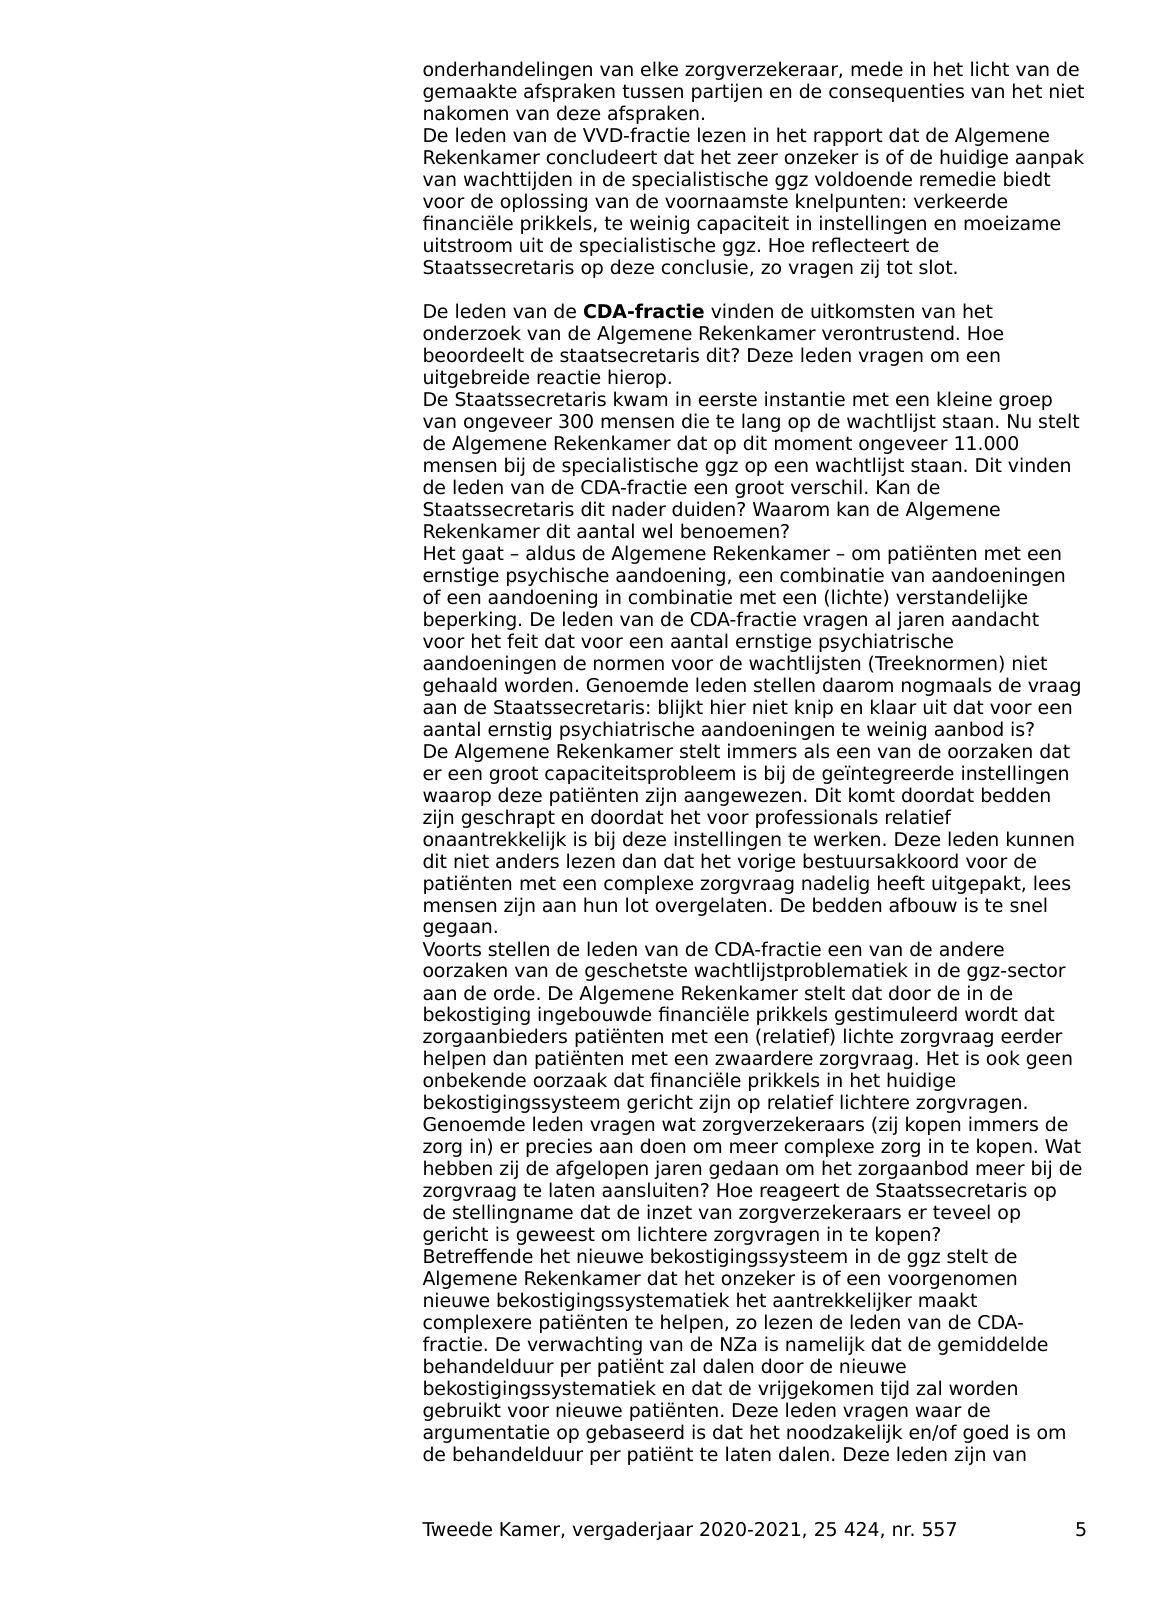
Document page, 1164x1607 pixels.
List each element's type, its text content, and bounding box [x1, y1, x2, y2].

text De Algemene Rekenkamer stelt immers als een van de oorzaken dat er een groot capaciteitsprobleem is bij de geïntegreerde instellingen waarop deze patiënten zijn aangewezen. Dit komt doordat bedden zijn geschrapt en doordat het voor professionals relatief onaantrekkelijk is bij deze instellingen te werken. Deze leden kunnen dit niet anders lezen dan dat het vorige bestuursakkoord voor de patiënten met een complexe zorgvraag nadelig heeft uitgepakt, lees mensen zijn aan hun lot overgelaten. De bedden afbouw is te snel gegaan. [422, 741, 1087, 938]
text Betreffende het nieuwe bekostigingssysteem in de ggz stelt de Algemene Rekenkamer dat het onzeker is of een voorgenomen nieuwe bekostigingssystematiek het aantrekkelijker maakt complexere patiënten te helpen, zo lezen de leden van de CDA-fractie. De verwachting van de NZa is namelijk dat de gemiddelde behandelduur per patiënt zal dalen door de nieuwe bekostigingssystematiek en dat de vrijgekomen tijd zal worden gebruikt voor nieuwe patiënten. Deze leden vragen waar de argumentatie op gebaseerd is dat het noodzakelijk en/of goed is om de behandelduur per patiënt te laten dalen. Deze leden zijn van [422, 1246, 1087, 1466]
text onderhandelingen van elke zorgverzekeraar, mede in het licht van de gemaakte afspraken tussen partijen en de consequenties van het niet nakomen van deze afspraken. [422, 59, 1087, 125]
text Voorts stellen de leden van de CDA-fractie een van de andere oorzaken van de geschetste wachtlijstproblematiek in de ggz-sector aan de orde. De Algemene Rekenkamer stelt dat door de in de bekostiging ingebouwde financiële prikkels gestimuleerd wordt dat zorgaanbieders patiënten met een (relatief) lichte zorgvraag eerder helpen dan patiënten met een zwaardere zorgvraag. Het is ook geen onbekende oorzaak dat financiële prikkels in het huidige bekostigingssysteem gericht zijn op relatief lichtere zorgvragen. Genoemde leden vragen wat zorgverzekeraars (zij kopen immers de zorg in) er precies aan doen om meer complexe zorg in te kopen. Wat hebben zij de afgelopen jaren gedaan om het zorgaanbod meer bij de zorgvraag te laten aansluiten? Hoe reageert de Staatssecretaris op de stellingname dat de inzet van zorgverzekeraars er teveel op gericht is geweest om lichtere zorgvragen in te kopen? [422, 938, 1087, 1246]
text De leden van de VVD-fractie lezen in het rapport dat de Algemene Rekenkamer concludeert dat het zeer onzeker is of de huidige aanpak van wachttijden in de specialistische ggz voldoende remedie biedt voor de oplossing van de voornaamste knelpunten: verkeerde financiële prikkels, te weinig capaciteit in instellingen en moeizame uitstroom uit de specialistische ggz. Hoe reflecteert de Staatssecretaris op deze conclusie, zo vragen zij tot slot. [422, 125, 1087, 279]
text Het gaat – aldus de Algemene Rekenkamer – om patiënten met een ernstige psychische aandoening, een combinatie van aandoeningen of een aandoening in combinatie met een (lichte) verstandelijke beperking. De leden van de CDA-fractie vragen al jaren aandacht voor het feit dat voor een aantal ernstige psychiatrische aandoeningen de normen voor de wachtlijsten (Treeknormen) niet gehaald worden. Genoemde leden stellen daarom nogmaals de vraag aan de Staatssecretaris: blijkt hier niet knip en klaar uit dat voor een aantal ernstig psychiatrische aandoeningen te weinig aanbod is? [422, 543, 1087, 741]
text De leden van de CDA-fractie vinden de uitkomsten van het onderzoek van de Algemene Rekenkamer verontrustend. Hoe beoordeelt de staatsecretaris dit? Deze leden vragen om een uitgebreide reactie hierop. [422, 301, 1087, 389]
text De Staatssecretaris kwam in eerste instantie met een kleine groep van ongeveer 300 mensen die te lang op de wachtlijst staan. Nu stelt de Algemene Rekenkamer dat op dit moment ongeveer 11.000 mensen bij de specialistische ggz op een wachtlijst staan. Dit vinden de leden van de CDA-fractie een groot verschil. Kan de Staatssecretaris dit nader duiden? Waarom kan de Algemene Rekenkamer dit aantal wel benoemen? [422, 389, 1087, 543]
